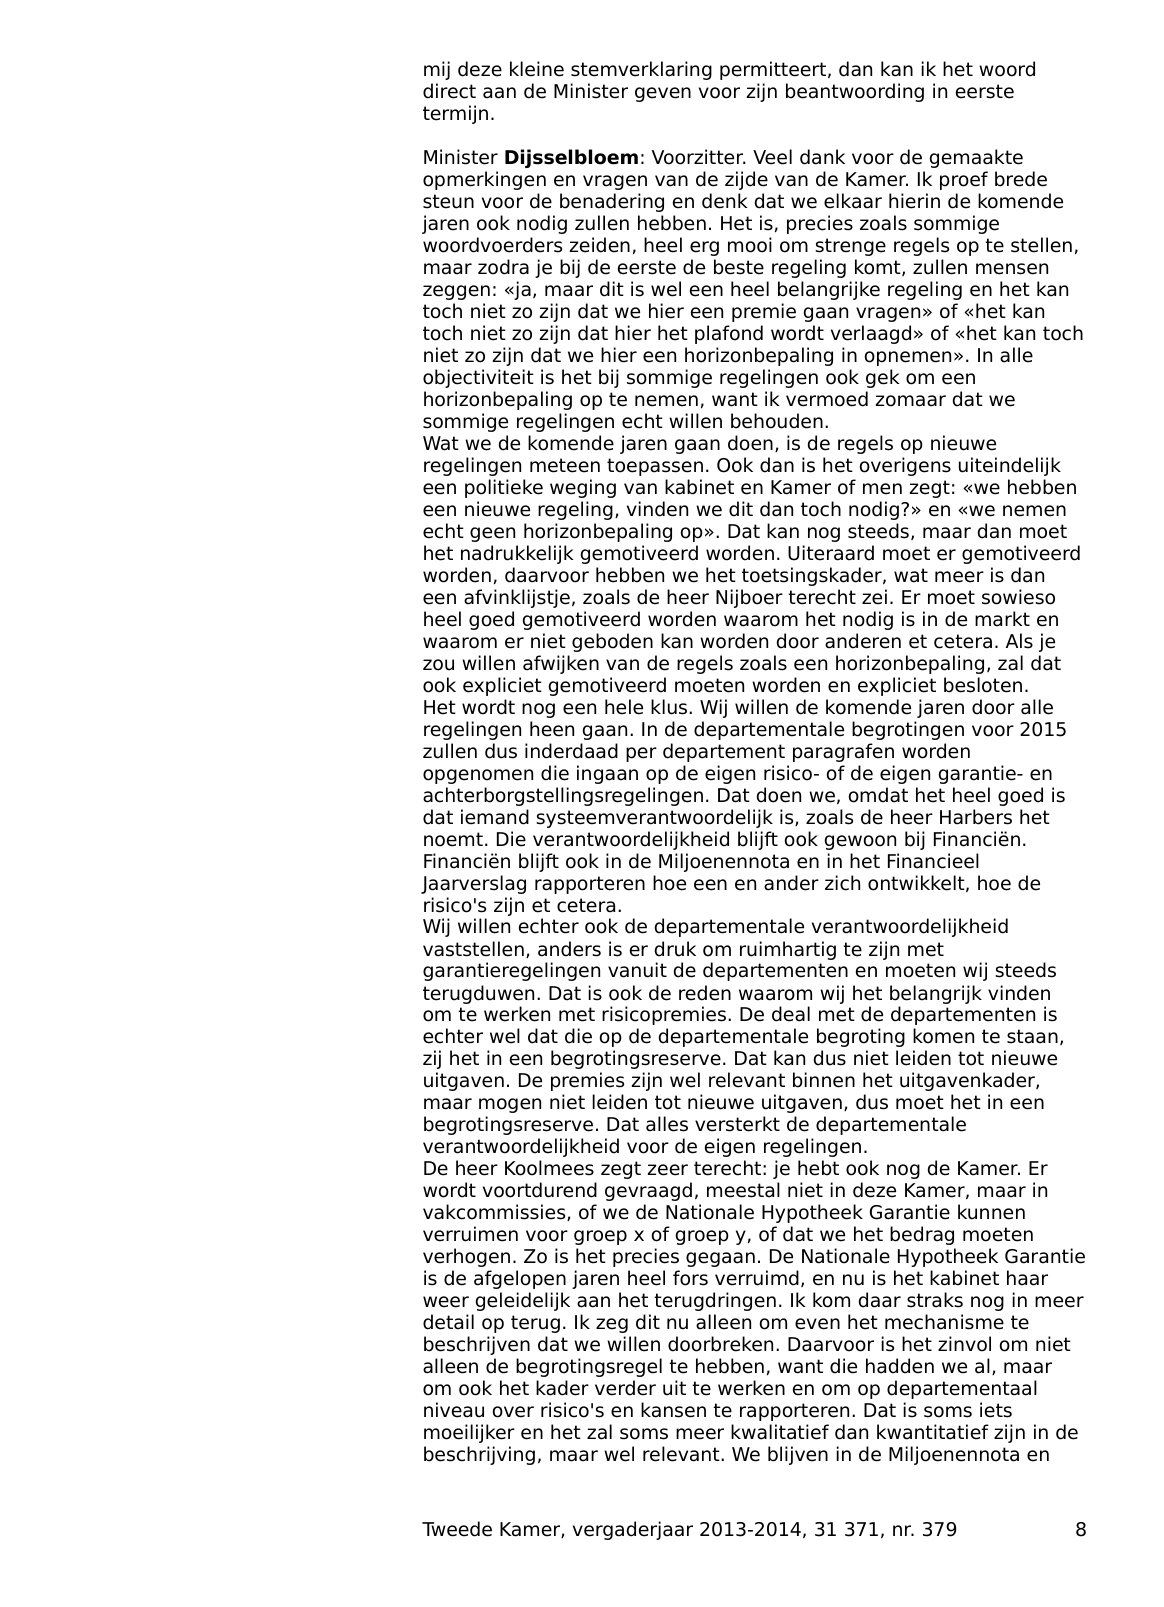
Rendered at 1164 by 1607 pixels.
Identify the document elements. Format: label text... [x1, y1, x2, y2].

text De heer Koolmees zegt zeer terecht: je hebt ook nog de Kamer. Er wordt voortdurend gevraagd, meestal niet in deze Kamer, maar in vakcommissies, of we de Nationale Hypotheek Garantie kunnen verruimen voor groep x of groep y, of dat we het bedrag moeten verhogen. Zo is het precies gegaan. De Nationale Hypotheek Garantie is de afgelopen jaren heel fors verruimd, en nu is het kabinet haar weer geleidelijk aan het terugdringen. Ik kom daar straks nog in meer detail op terug. Ik zeg dit nu alleen om even het mechanisme te beschrijven dat we willen doorbreken. Daarvoor is het zinvol om niet alleen de begrotingsregel te hebben, want die hadden we al, maar om ook het kader verder uit te werken en om op departementaal niveau over risico's en kansen te rapporteren. Dat is soms iets moeilijker en het zal soms meer kwalitatief dan kwantitatief zijn in de beschrijving, maar wel relevant. We blijven in de Miljoenennota en [422, 1158, 1087, 1466]
text Minister Dijsselbloem: Voorzitter. Veel dank voor de gemaakte opmerkingen en vragen van de zijde van de Kamer. Ik proef brede steun voor de benadering en denk dat we elkaar hierin de komende jaren ook nodig zullen hebben. Het is, precies zoals sommige woordvoerders zeiden, heel erg mooi om strenge regels op te stellen, maar zodra je bij de eerste de beste regeling komt, zullen mensen zeggen: «ja, maar dit is wel een heel belangrijke regeling en het kan toch niet zo zijn dat we hier een premie gaan vragen» of «het kan toch niet zo zijn dat hier het plafond wordt verlaagd» of «het kan toch niet zo zijn dat we hier een horizonbepaling in opnemen». In alle objectiviteit is het bij sommige regelingen ook gek om een horizonbepaling op te nemen, want ik vermoed zomaar dat we sommige regelingen echt willen behouden. [422, 147, 1087, 433]
text Het wordt nog een hele klus. Wij willen de komende jaren door alle regelingen heen gaan. In de departementale begrotingen voor 2015 zullen dus inderdaad per departement paragrafen worden opgenomen die ingaan op de eigen risico- of de eigen garantie- en achterborgstellingsregelingen. Dat doen we, omdat het heel goed is dat iemand systeemverantwoordelijk is, zoals de heer Harbers het noemt. Die verantwoordelijkheid blijft ook gewoon bij Financiën. Financiën blijft ook in de Miljoenennota en in het Financieel Jaarverslag rapporteren hoe een en ander zich ontwikkelt, hoe de risico's zijn et cetera. [422, 697, 1087, 916]
text mij deze kleine stemverklaring permitteert, dan kan ik het woord direct aan de Minister geven voor zijn beantwoording in eerste termijn. [422, 59, 1087, 125]
text Wij willen echter ook de departementale verantwoordelijkheid vaststellen, anders is er druk om ruimhartig te zijn met garantieregelingen vanuit de departementen en moeten wij steeds terugduwen. Dat is ook de reden waarom wij het belangrijk vinden om te werken met risicopremies. De deal met de departementen is echter wel dat die op de departementale begroting komen te staan, zij het in een begrotingsreserve. Dat kan dus niet leiden tot nieuwe uitgaven. De premies zijn wel relevant binnen het uitgavenkader, maar mogen niet leiden tot nieuwe uitgaven, dus moet het in een begrotingsreserve. Dat alles versterkt de departementale verantwoordelijkheid voor de eigen regelingen. [422, 916, 1087, 1158]
text Wat we de komende jaren gaan doen, is de regels op nieuwe regelingen meteen toepassen. Ook dan is het overigens uiteindelijk een politieke weging van kabinet en Kamer of men zegt: «we hebben een nieuwe regeling, vinden we dit dan toch nodig?» en «we nemen echt geen horizonbepaling op». Dat kan nog steeds, maar dan moet het nadrukkelijk gemotiveerd worden. Uiteraard moet er gemotiveerd worden, daarvoor hebben we het toetsingskader, wat meer is dan een afvinklijstje, zoals de heer Nijboer terecht zei. Er moet sowieso heel goed gemotiveerd worden waarom het nodig is in de markt en waarom er niet geboden kan worden door anderen et cetera. Als je zou willen afwijken van de regels zoals een horizonbepaling, zal dat ook expliciet gemotiveerd moeten worden en expliciet besloten. [422, 433, 1087, 697]
